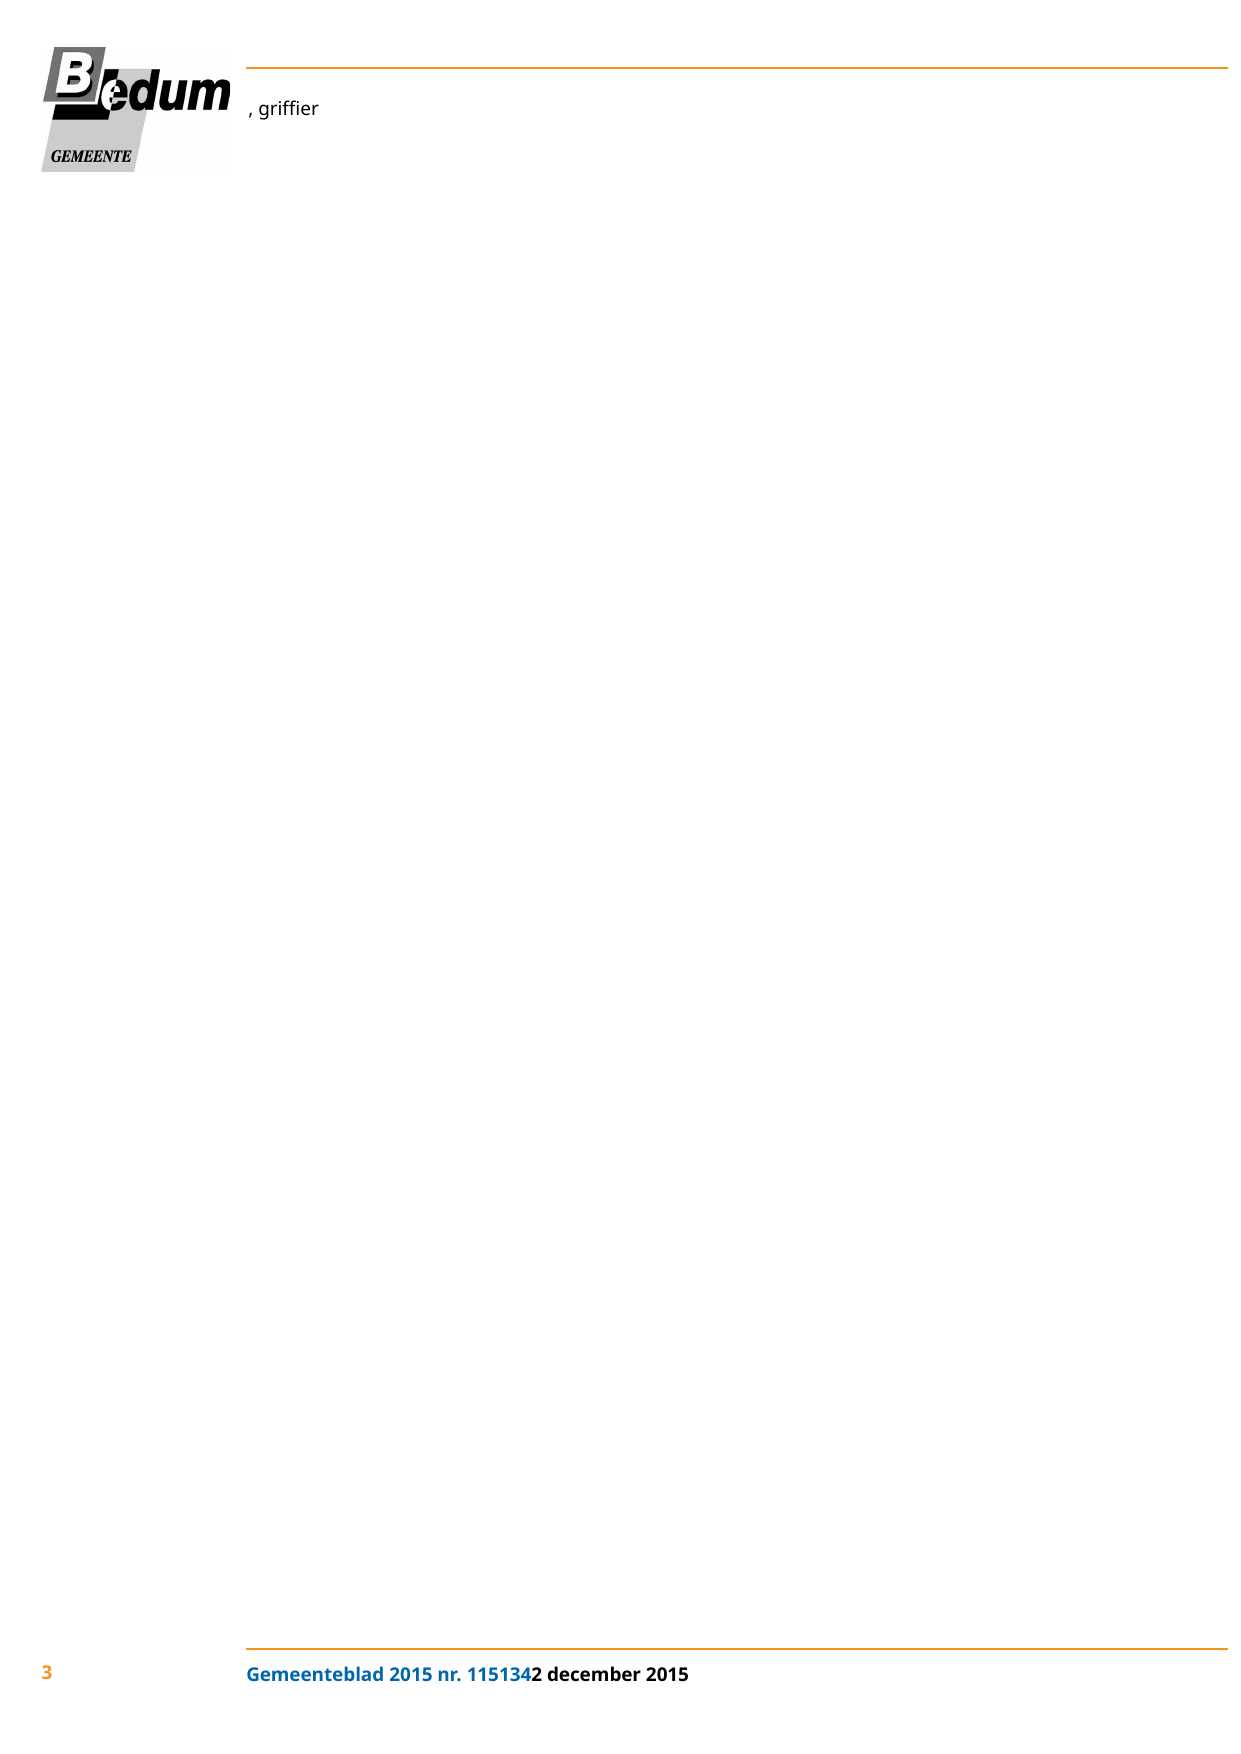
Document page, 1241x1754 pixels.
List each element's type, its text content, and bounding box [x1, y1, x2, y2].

picture [41, 47, 231, 172]
text , griffier [248, 95, 1152, 121]
